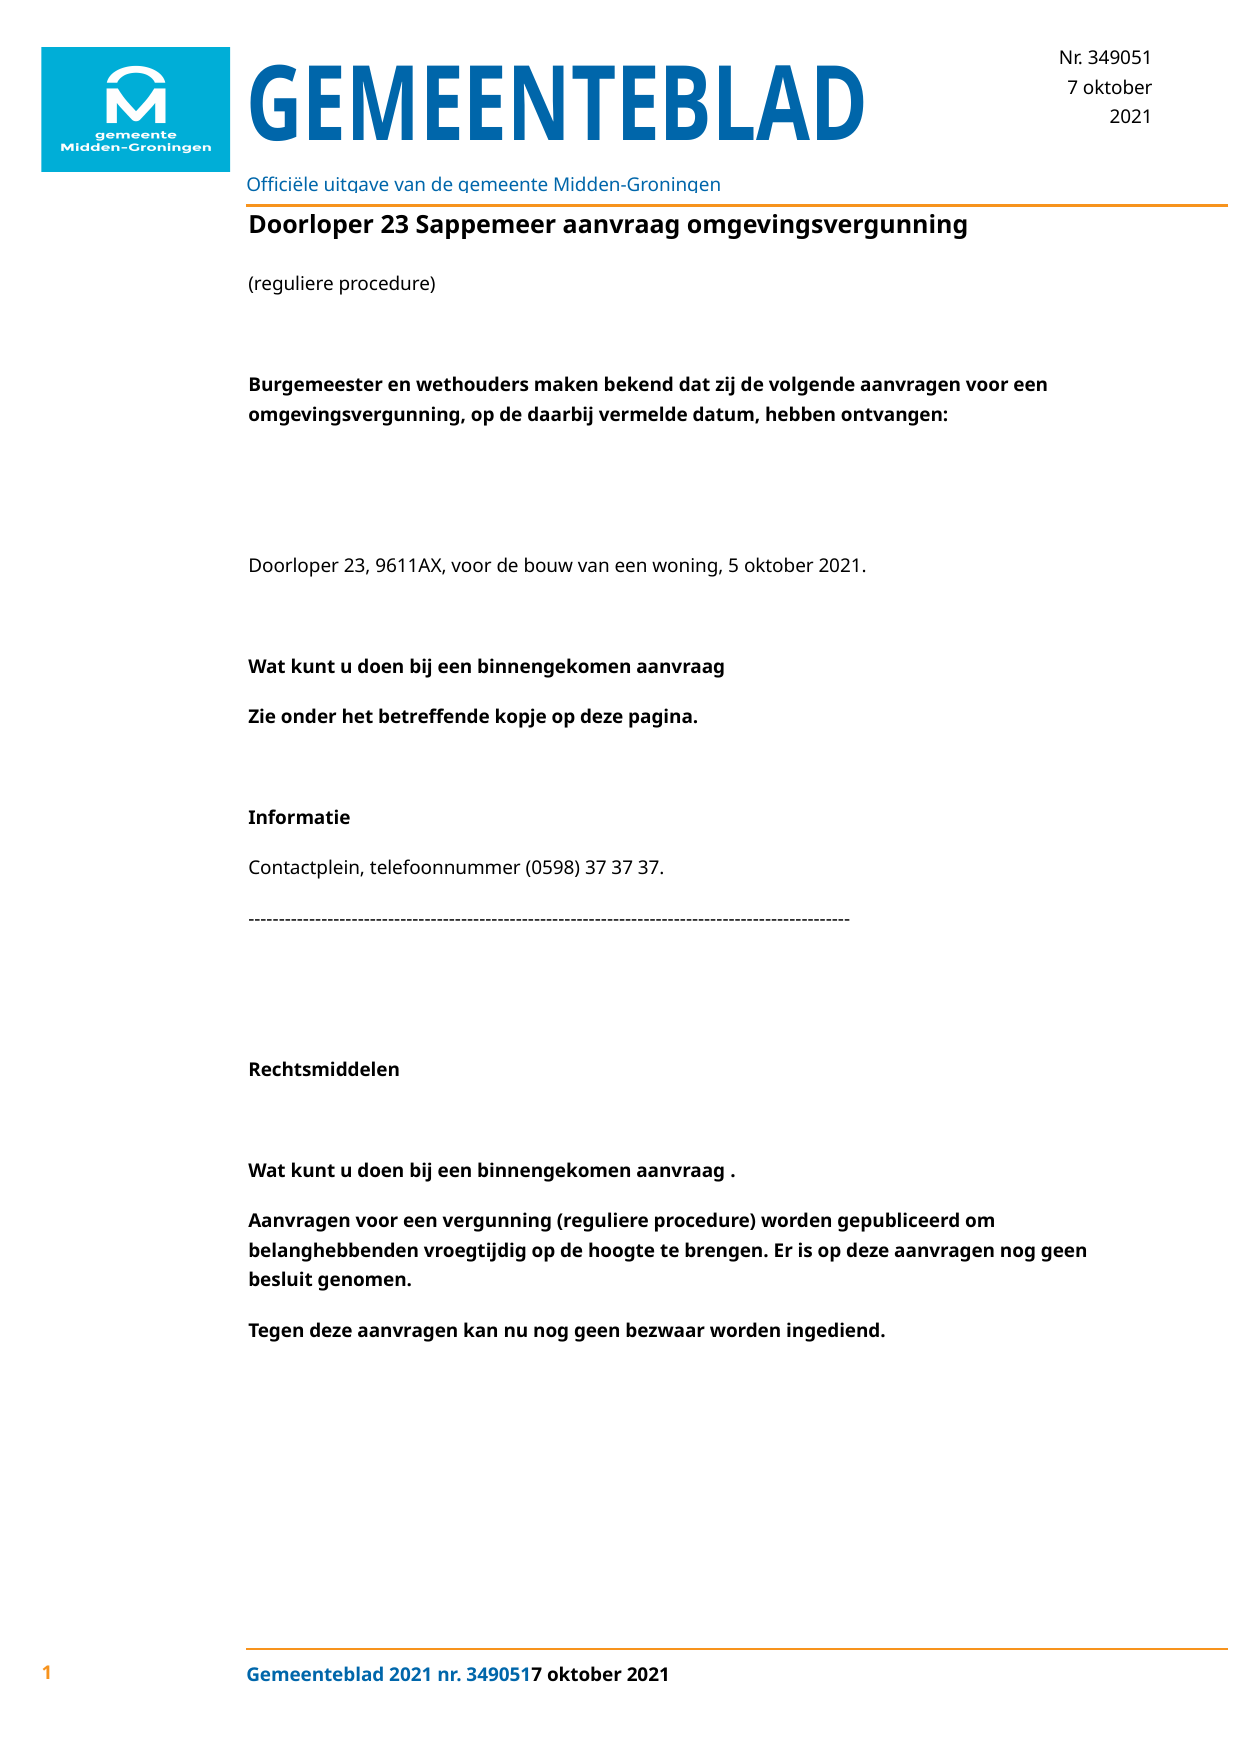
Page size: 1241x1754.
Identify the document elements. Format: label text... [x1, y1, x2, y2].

text Tegen deze aanvragen kan nu nog geen bezwaar worden ingediend. [248, 1317, 1152, 1343]
text Aanvragen voor een vergunning (reguliere procedure) worden gepubliceerd om belanghebbenden vroegtijdig op de hoogte te brengen. Er is op deze aanvragen nog geen besluit genomen. [248, 1207, 1152, 1292]
text Contactplein, telefoonnummer (0598) 37 37 37. [248, 854, 1152, 880]
picture [107, 89, 165, 122]
text Burgemeester en wethouders maken bekend dat zij de volgende aanvragen voor een omgevingsvergunning, op de daarbij vermelde datum, hebben ontvangen: [248, 371, 1152, 426]
text Rechtsmiddelen [248, 1056, 1152, 1082]
text Doorloper 23, 9611AX, voor de bouw van een woning, 5 oktober 2021. [248, 552, 1152, 578]
picture [184, 146, 190, 153]
text Wat kunt u doen bij een binnengekomen aanvraag . [248, 1157, 1152, 1183]
text Doorloper 23 Sappemeer aanvraag omgevingsvergunning [248, 207, 1152, 241]
text --------------------------------------------------------------------------------------------------- [248, 905, 1152, 931]
text Informatie [248, 804, 1152, 830]
text (reguliere procedure) [248, 270, 1152, 296]
text Wat kunt u doen bij een binnengekomen aanvraag [248, 653, 1152, 678]
picture [108, 66, 164, 82]
text Zie onder het betreffende kopje op deze pagina. [248, 703, 1152, 729]
